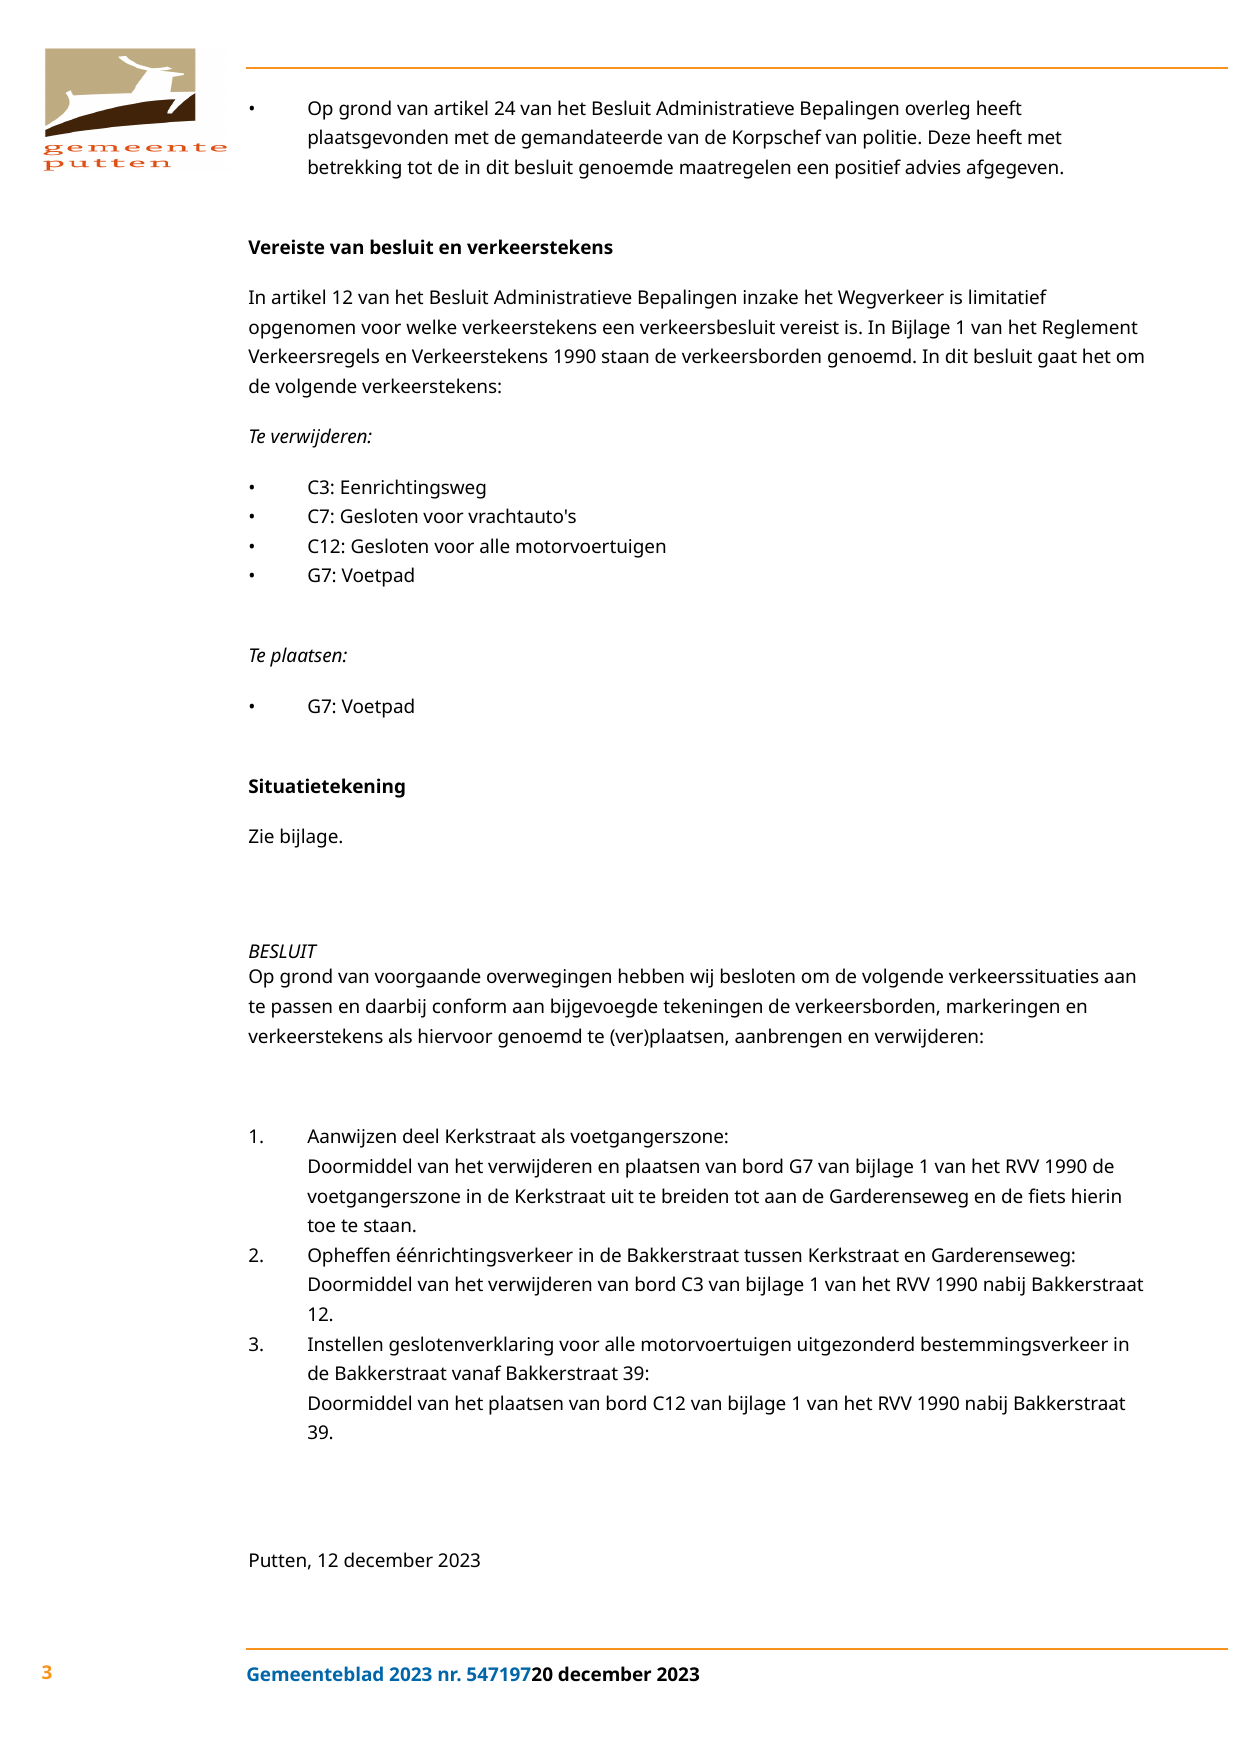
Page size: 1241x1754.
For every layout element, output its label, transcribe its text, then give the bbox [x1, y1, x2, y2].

text In artikel 12 van het Besluit Administratieve Bepalingen inzake het Wegverkeer is limitatief opgenomen voor welke verkeerstekens een verkeersbesluit vereist is. In Bijlage 1 van het Reglement Verkeersregels en Verkeerstekens 1990 staan de verkeersborden genoemd. In dit besluit gaat het om de volgende verkeerstekens: [248, 284, 1152, 399]
list G7: Voetpad [248, 563, 1152, 588]
list Doormiddel van het verwijderen en plaatsen van bord G7 van bijlage 1 van het RVV 1990 de voetgangerszone in de Kerkstraat uit te breiden tot aan de Garderenseweg en de fiets hierin toe te staan. [248, 1153, 1152, 1238]
list C7: Gesloten voor vrachtauto's [248, 503, 1152, 529]
text Te plaatsen: [248, 643, 1152, 668]
text Putten, 12 december 2023 [248, 1547, 1152, 1573]
list Doormiddel van het verwijderen van bord C3 van bijlage 1 van het RVV 1990 nabij Bakkerstraat 12. [248, 1272, 1152, 1327]
list Aanwijzen deel Kerkstraat als voetgangerszone: [248, 1124, 1152, 1149]
list G7: Voetpad [248, 693, 1152, 719]
list Opheffen éénrichtingsverkeer in de Bakkerstraat tussen Kerkstraat en Garderenseweg: [248, 1242, 1152, 1268]
list Instellen geslotenverklaring voor alle motorvoertuigen uitgezonderd bestemmingsverkeer in de Bakkerstraat vanaf Bakkerstraat 39: [248, 1331, 1152, 1386]
list C12: Gesloten voor alle motorvoertuigen [248, 533, 1152, 559]
text BESLUIT [248, 938, 1152, 964]
text Vereiste van besluit en verkeerstekens [248, 234, 1152, 260]
picture [41, 47, 231, 172]
list C3: Eenrichtingsweg [248, 474, 1152, 500]
text Situatietekening [248, 773, 1152, 799]
list Doormiddel van het plaatsen van bord C12 van bijlage 1 van het RVV 1990 nabij Bakkerstraat 39. [248, 1390, 1152, 1445]
text Op grond van voorgaande overwegingen hebben wij besloten om de volgende verkeerssituaties aan te passen en daarbij conform aan bijgevoegde tekeningen de verkeersborden, markeringen en verkeerstekens als hiervoor genoemd te (ver)plaatsen, aanbrengen en verwijderen: [248, 964, 1152, 1048]
text Te verwijderen: [248, 423, 1152, 449]
text Zie bijlage. [248, 823, 1152, 849]
list Op grond van artikel 24 van het Besluit Administratieve Bepalingen overleg heeft plaatsgevonden met de gemandateerde van de Korpschef van politie. Deze heeft met betrekking tot de in dit besluit genoemde maatregelen een positief advies afgegeven. [248, 95, 1152, 180]
